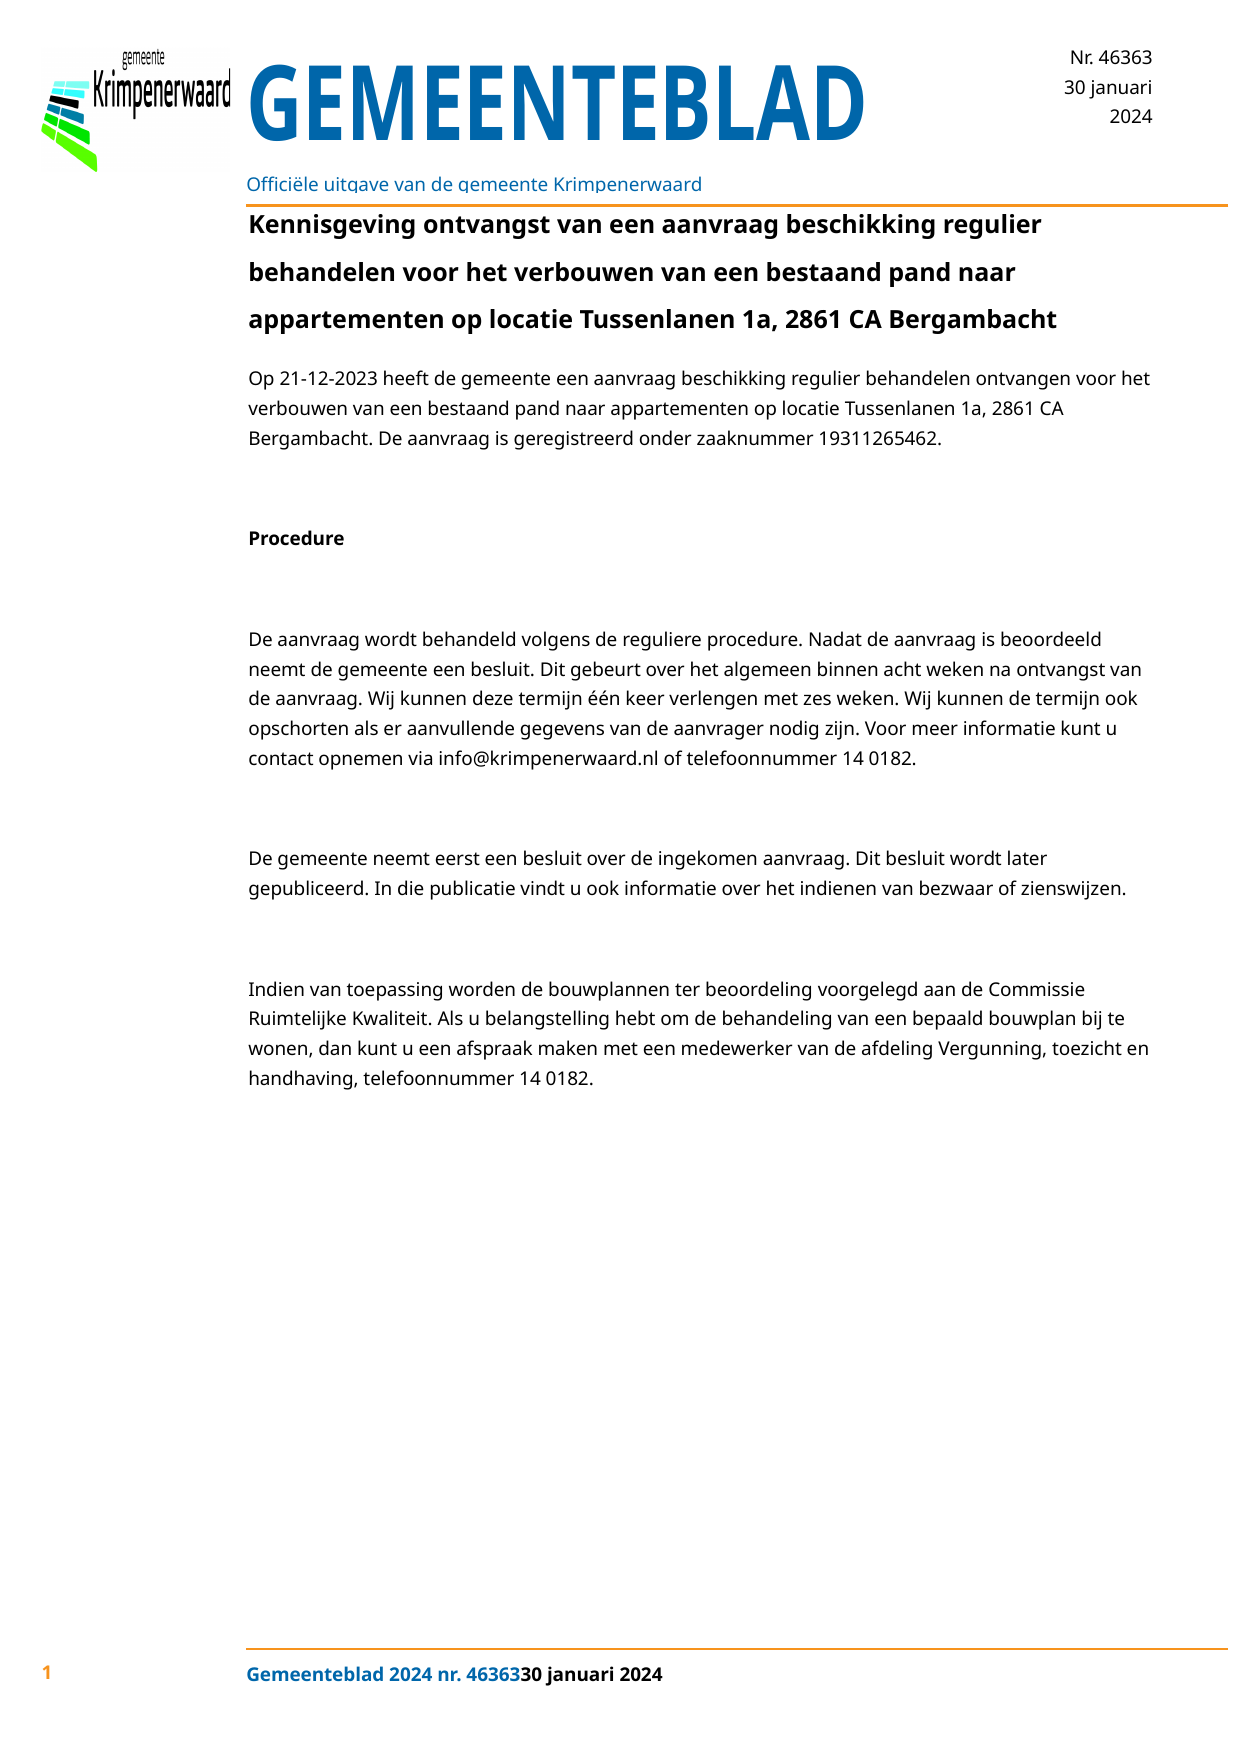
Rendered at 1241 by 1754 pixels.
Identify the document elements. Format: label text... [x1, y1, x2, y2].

text De aanvraag wordt behandeld volgens de reguliere procedure. Nadat de aanvraag is beoordeeld neemt de gemeente een besluit. Dit gebeurt over het algemeen binnen acht weken na ontvangst van de aanvraag. Wij kunnen deze termijn één keer verlengen met zes weken. Wij kunnen de termijn ook opschorten als er aanvullende gegevens van de aanvrager nodig zijn. Voor meer informatie kunt u contact opnemen via info@krimpenerwaard.nl of telefoonnummer 14 0182. [248, 626, 1152, 770]
text Kennisgeving ontvangst van een aanvraag beschikking regulier behandelen voor het verbouwen van een bestaand pand naar appartementen op locatie Tussenlanen 1a, 2861 CA Bergambacht [248, 207, 1152, 336]
text De gemeente neemt eerst een besluit over de ingekomen aanvraag. Dit besluit wordt later gepubliceerd. In die publicatie vindt u ook informatie over het indienen van bezwaar of zienswijzen. [248, 846, 1152, 901]
text Procedure [248, 526, 1152, 551]
text Op 21-12-2023 heeft de gemeente een aanvraag beschikking regulier behandelen ontvangen voor het verbouwen van een bestaand pand naar appartementen op locatie Tussenlanen 1a, 2861 CA Bergambacht. De aanvraag is geregistreerd onder zaaknummer 19311265462. [248, 366, 1152, 450]
text Indien van toepassing worden de bouwplannen ter beoordeling voorgelegd aan de Commissie Ruimtelijke Kwaliteit. Als u belangstelling hebt om de behandeling van een bepaald bouwplan bij te wonen, dan kunt u een afspraak maken met een medewerker van de afdeling Vergunning, toezicht en handhaving, telefoonnummer 14 0182. [248, 976, 1152, 1090]
picture [41, 47, 231, 172]
